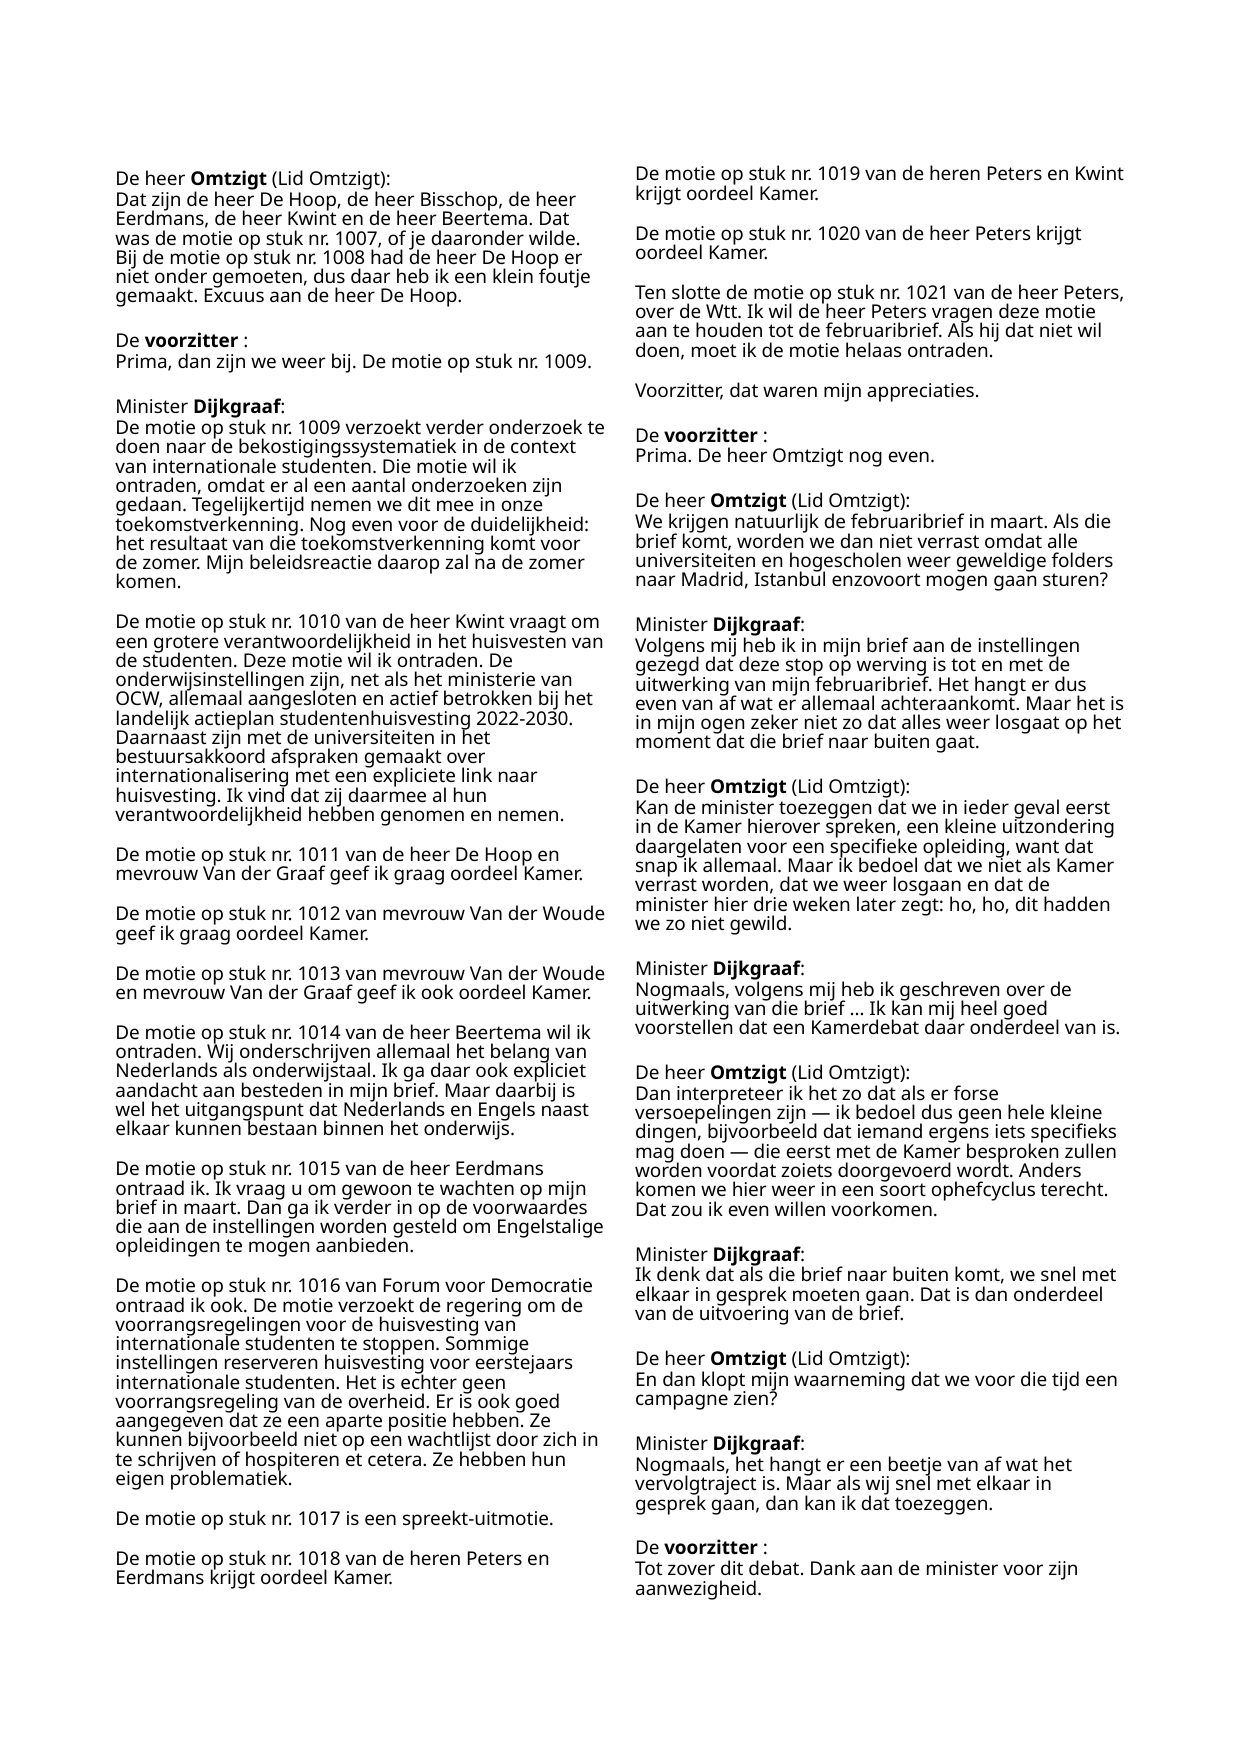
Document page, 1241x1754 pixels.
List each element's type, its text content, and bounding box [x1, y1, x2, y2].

text Minister Dijkgraaf: [635, 1430, 1125, 1456]
text De motie op stuk nr. 1020 van de heer Peters krijgt oordeel Kamer. [635, 224, 1125, 263]
text Voorzitter, dat waren mijn appreciaties. [635, 382, 1125, 401]
text De motie op stuk nr. 1010 van de heer Kwint vraagt om een grotere verantwoordelijkheid in het huisvesten van de studenten. Deze motie wil ik ontraden. De onderwijsinstellingen zijn, net als het ministerie van OCW, allemaal aangesloten en actief betrokken bij het landelijk actieplan studentenhuisvesting 2022-2030. Daarnaast zijn met de universiteiten in het bestuursakkoord afspraken gemaakt over internationalisering met een expliciete link naar huisvesting. Ik vind dat zij daarmee al hun verantwoordelijkheid hebben genomen en nemen. [115, 613, 605, 825]
text Ik denk dat als die brief naar buiten komt, we snel met elkaar in gesprek moeten gaan. Dat is dan onderdeel van de uitvoering van de brief. [635, 1266, 1125, 1324]
text De motie op stuk nr. 1016 van Forum voor Democratie ontraad ik ook. De motie verzoekt de regering om de voorrangsregelingen voor de huisvesting van internationale studenten te stoppen. Sommige instellingen reserveren huisvesting voor eerstejaars internationale studenten. Het is echter geen voorrangsregeling van de overheid. Er is ook goed aangegeven dat ze een aparte positie hebben. Ze kunnen bijvoorbeeld niet op een wachtlijst door zich in te schrijven of hospiteren et cetera. Ze hebben hun eigen problematiek. [115, 1277, 605, 1489]
text De motie op stuk nr. 1014 van de heer Beertema wil ik ontraden. Wij onderschrijven allemaal het belang van Nederlands als onderwijstaal. Ik ga daar ook expliciet aandacht aan besteden in mijn brief. Maar daarbij is wel het uitgangspunt dat Nederlands en Engels naast elkaar kunnen bestaan binnen het onderwijs. [115, 1024, 605, 1139]
text De motie op stuk nr. 1019 van de heren Peters en Kwint krijgt oordeel Kamer. [635, 165, 1125, 204]
text De motie op stuk nr. 1011 van de heer De Hoop en mevrouw Van der Graaf geef ik graag oordeel Kamer. [115, 846, 605, 884]
text Prima, dan zijn we weer bij. De motie op stuk nr. 1009. [115, 353, 605, 373]
text Minister Dijkgraaf: [115, 393, 605, 419]
text Kan de minister toezeggen dat we in ieder geval eerst in de Kamer hierover spreken, een kleine uitzondering daargelaten voor een specifieke opleiding, want dat snap ik allemaal. Maar ik bedoel dat we niet als Kamer verrast worden, dat we weer losgaan en dat de minister hier drie weken later zegt: ho, ho, dit hadden we zo niet gewild. [635, 799, 1125, 934]
text De motie op stuk nr. 1017 is een spreekt-uitmotie. [115, 1510, 605, 1529]
text De motie op stuk nr. 1018 van de heren Peters en Eerdmans krijgt oordeel Kamer. [115, 1550, 605, 1588]
text De heer Omtzigt (Lid Omtzigt): [115, 165, 605, 191]
text Minister Dijkgraaf: [635, 1241, 1125, 1266]
text De voorzitter : [115, 328, 605, 353]
text De heer Omtzigt (Lid Omtzigt): [635, 488, 1125, 513]
text De heer Omtzigt (Lid Omtzigt): [635, 1345, 1125, 1371]
text Minister Dijkgraaf: [635, 955, 1125, 981]
text Dat zijn de heer De Hoop, de heer Bisschop, de heer Eerdmans, de heer Kwint en de heer Beertema. Dat was de motie op stuk nr. 1007, of je daaronder wilde. Bij de motie op stuk nr. 1008 had de heer De Hoop er niet onder gemoeten, dus daar heb ik een klein foutje gemaakt. Excuus aan de heer De Hoop. [115, 191, 605, 307]
text Minister Dijkgraaf: [635, 611, 1125, 637]
text Prima. De heer Omtzigt nog even. [635, 447, 1125, 467]
text De heer Omtzigt (Lid Omtzigt): [635, 1059, 1125, 1085]
text Ten slotte de motie op stuk nr. 1021 van de heer Peters, over de Wtt. Ik wil de heer Peters vragen deze motie aan te houden tot de februaribrief. Als hij dat niet wil doen, moet ik de motie helaas ontraden. [635, 284, 1125, 361]
text Tot zover dit debat. Dank aan de minister voor zijn aanwezigheid. [635, 1560, 1125, 1599]
text De motie op stuk nr. 1009 verzoekt verder onderzoek te doen naar de bekostigingssystematiek in de context van internationale studenten. Die motie wil ik ontraden, omdat er al een aantal onderzoeken zijn gedaan. Tegelijkertijd nemen we dit mee in onze toekomstverkenning. Nog even voor de duidelijkheid: het resultaat van die toekomstverkenning komt voor de zomer. Mijn beleidsreactie daarop zal na de zomer komen. [115, 419, 605, 593]
text Dan interpreteer ik het zo dat als er forse versoepelingen zijn — ik bedoel dus geen hele kleine dingen, bijvoorbeeld dat iemand ergens iets specifieks mag doen — die eerst met de Kamer besproken zullen worden voordat zoiets doorgevoerd wordt. Anders komen we hier weer in een soort ophefcyclus terecht. Dat zou ik even willen voorkomen. [635, 1085, 1125, 1220]
text De motie op stuk nr. 1012 van mevrouw Van der Woude geef ik graag oordeel Kamer. [115, 905, 605, 944]
text En dan klopt mijn waarneming dat we voor die tijd een campagne zien? [635, 1371, 1125, 1409]
text Nogmaals, volgens mij heb ik geschreven over de uitwerking van die brief … Ik kan mij heel goed voorstellen dat een Kamerdebat daar onderdeel van is. [635, 981, 1125, 1038]
text De motie op stuk nr. 1015 van de heer Eerdmans ontraad ik. Ik vraag u om gewoon te wachten op mijn brief in maart. Dan ga ik verder in op de voorwaardes die aan de instellingen worden gesteld om Engelstalige opleidingen te mogen aanbieden. [115, 1160, 605, 1257]
text De motie op stuk nr. 1013 van mevrouw Van der Woude en mevrouw Van der Graaf geef ik ook oordeel Kamer. [115, 964, 605, 1003]
text De voorzitter : [635, 422, 1125, 447]
text De voorzitter : [635, 1534, 1125, 1560]
text De heer Omtzigt (Lid Omtzigt): [635, 773, 1125, 799]
text Nogmaals, het hangt er een beetje van af wat het vervolgtraject is. Maar als wij snel met elkaar in gesprek gaan, dan kan ik dat toezeggen. [635, 1456, 1125, 1514]
text We krijgen natuurlijk de februaribrief in maart. Als die brief komt, worden we dan niet verrast omdat alle universiteiten en hogescholen weer geweldige folders naar Madrid, Istanbul enzovoort mogen gaan sturen? [635, 513, 1125, 590]
text Volgens mij heb ik in mijn brief aan de instellingen gezegd dat deze stop op werving is tot en met de uitwerking van mijn februaribrief. Het hangt er dus even van af wat er allemaal achteraankomt. Maar het is in mijn ogen zeker niet zo dat alles weer losgaat op het moment dat die brief naar buiten gaat. [635, 637, 1125, 753]
